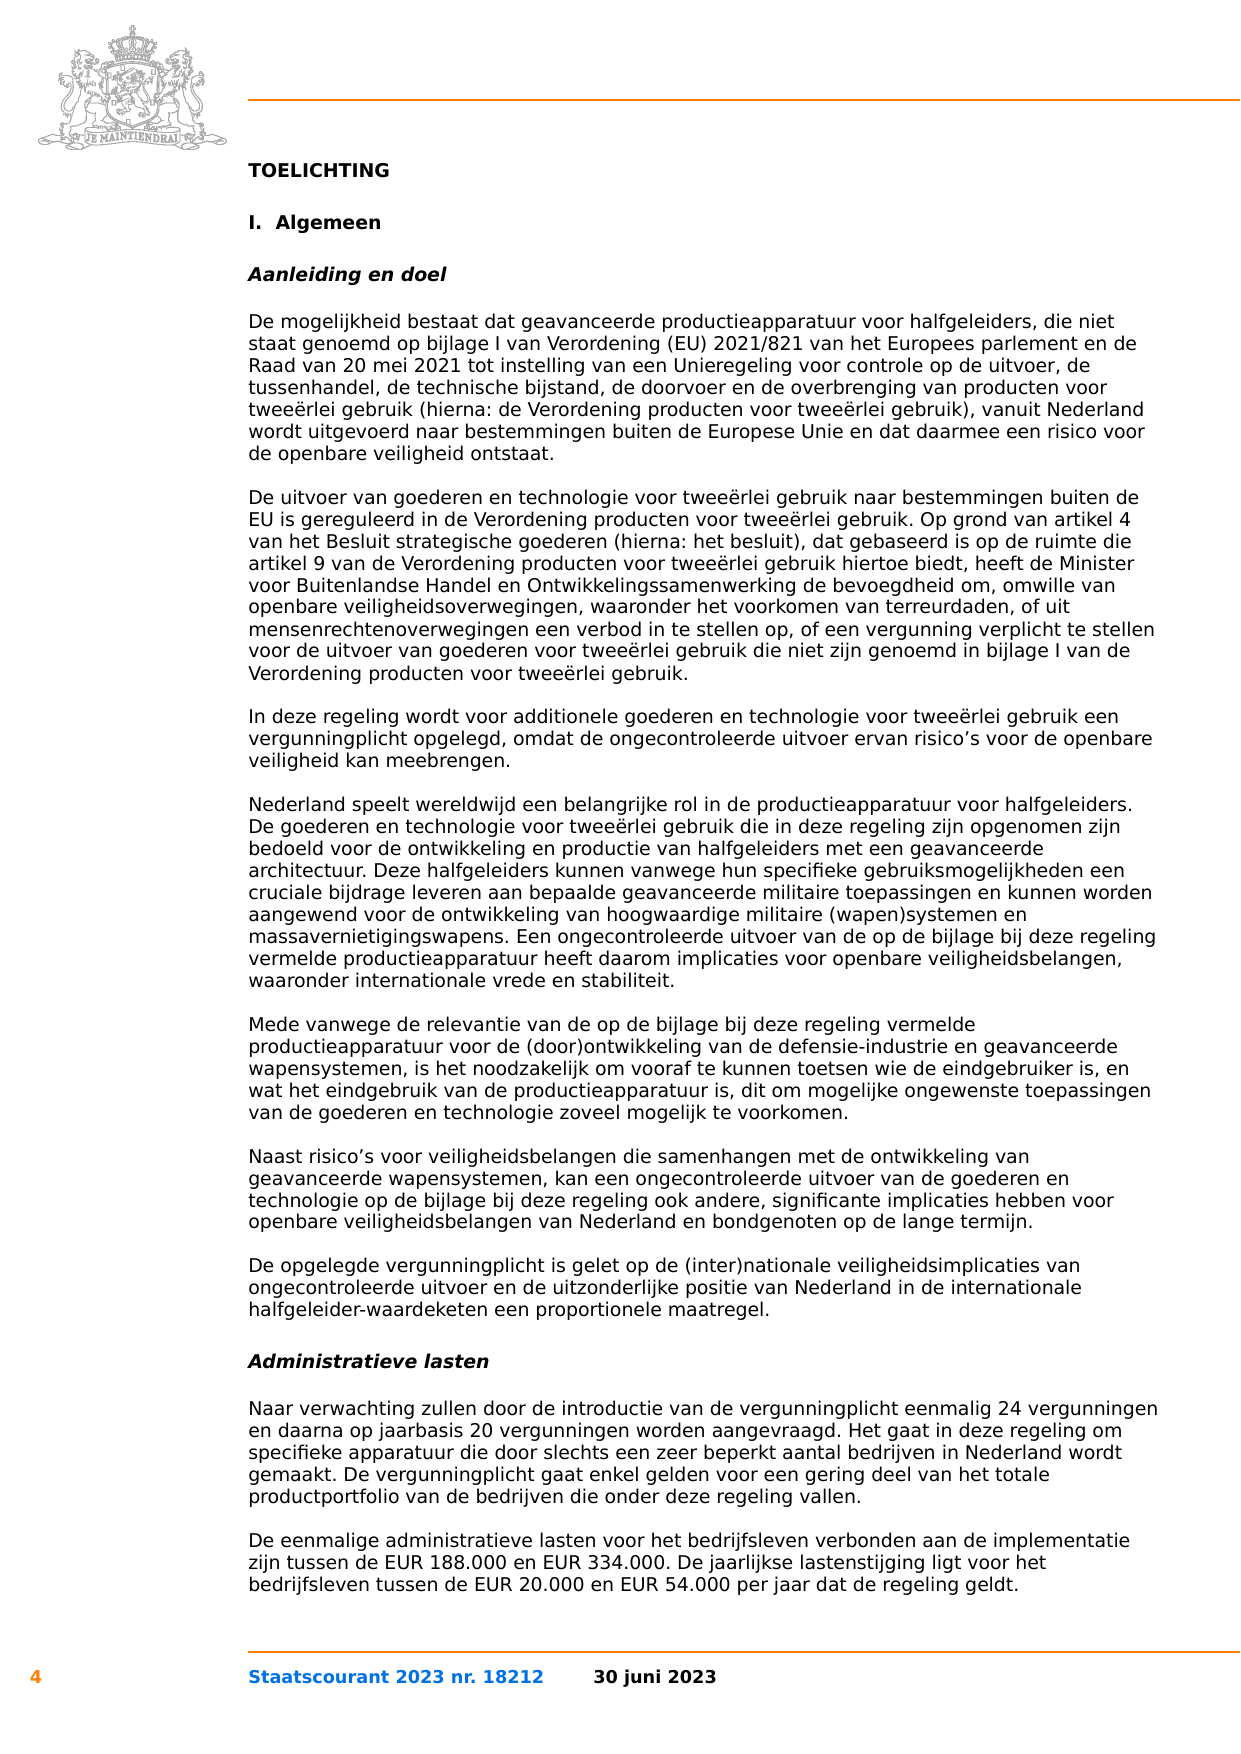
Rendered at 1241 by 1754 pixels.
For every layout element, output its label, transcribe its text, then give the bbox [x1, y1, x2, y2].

subtitle Aanleiding en doel [248, 264, 1163, 286]
subtitle Administratieve lasten [248, 1351, 1163, 1373]
text De opgelegde vergunningplicht is gelet op de (inter)nationale veiligheidsimplicaties van ongecontroleerde uitvoer en de uitzonderlijke positie van Nederland in de internationale halfgeleider-waardeketen een proportionele maatregel. [248, 1255, 1163, 1321]
text Mede vanwege de relevantie van de op de bijlage bij deze regeling vermelde productieapparatuur voor de (door)ontwikkeling van de defensie-industrie en geavanceerde wapensystemen, is het noodzakelijk om vooraf te kunnen toetsen wie de eindgebruiker is, en wat het eindgebruik van de productieapparatuur is, dit om mogelijke ongewenste toepassingen van de goederen en technologie zoveel mogelijk te voorkomen. [248, 1014, 1163, 1124]
picture [38, 25, 227, 150]
text De eenmalige administratieve lasten voor het bedrijfsleven verbonden aan de implementatie zijn tussen de EUR 188.000 en EUR 334.000. De jaarlijkse lastenstijging ligt voor het bedrijfsleven tussen de EUR 20.000 en EUR 54.000 per jaar dat de regeling geldt. [248, 1530, 1163, 1596]
text De uitvoer van goederen en technologie voor tweeërlei gebruik naar bestemmingen buiten de EU is gereguleerd in de Verordening producten voor tweeërlei gebruik. Op grond van artikel 4 van het Besluit strategische goederen (hierna: het besluit), dat gebaseerd is op de ruimte die artikel 9 van de Verordening producten voor tweeërlei gebruik hiertoe biedt, heeft de Minister voor Buitenlandse Handel en Ontwikkelingssamenwerking de bevoegdheid om, omwille van openbare veiligheidsoverwegingen, waaronder het voorkomen van terreurdaden, of uit mensenrechtenoverwegingen een verbod in te stellen op, of een vergunning verplicht te stellen voor de uitvoer van goederen voor tweeërlei gebruik die niet zijn genoemd in bijlage I van de Verordening producten voor tweeërlei gebruik. [248, 487, 1163, 684]
text Naast risico’s voor veiligheidsbelangen die samenhangen met de ontwikkeling van geavanceerde wapensystemen, kan een ongecontroleerde uitvoer van de goederen en technologie op de bijlage bij deze regeling ook andere, significante implicaties hebben voor openbare veiligheidsbelangen van Nederland en bondgenoten op de lange termijn. [248, 1146, 1163, 1233]
subtitle TOELICHTING [248, 160, 1163, 182]
text In deze regeling wordt voor additionele goederen en technologie voor tweeërlei gebruik een vergunningplicht opgelegd, omdat de ongecontroleerde uitvoer ervan risico’s voor de openbare veiligheid kan meebrengen. [248, 706, 1163, 772]
text De mogelijkheid bestaat dat geavanceerde productieapparatuur voor halfgeleiders, die niet staat genoemd op bijlage I van Verordening (EU) 2021/821 van het Europees parlement en de Raad van 20 mei 2021 tot instelling van een Unieregeling voor controle op de uitvoer, de tussenhandel, de technische bijstand, de doorvoer en de overbrenging van producten voor tweeërlei gebruik (hierna: de Verordening producten voor tweeërlei gebruik), vanuit Nederland wordt uitgevoerd naar bestemmingen buiten de Europese Unie en dat daarmee een risico voor de openbare veiligheid ontstaat. [248, 311, 1163, 465]
subtitle I. Algemeen [248, 212, 1163, 234]
text Nederland speelt wereldwijd een belangrijke rol in de productieapparatuur voor halfgeleiders. De goederen en technologie voor tweeërlei gebruik die in deze regeling zijn opgenomen zijn bedoeld voor de ontwikkeling en productie van halfgeleiders met een geavanceerde architectuur. Deze halfgeleiders kunnen vanwege hun specifieke gebruiksmogelijkheden een cruciale bijdrage leveren aan bepaalde geavanceerde militaire toepassingen en kunnen worden aangewend voor de ontwikkeling van hoogwaardige militaire (wapen)systemen en massavernietigingswapens. Een ongecontroleerde uitvoer van de op de bijlage bij deze regeling vermelde productieapparatuur heeft daarom implicaties voor openbare veiligheidsbelangen, waaronder internationale vrede en stabiliteit. [248, 794, 1163, 992]
text Naar verwachting zullen door de introductie van de vergunningplicht eenmalig 24 vergunningen en daarna op jaarbasis 20 vergunningen worden aangevraagd. Het gaat in deze regeling om specifieke apparatuur die door slechts een zeer beperkt aantal bedrijven in Nederland wordt gemaakt. De vergunningplicht gaat enkel gelden voor een gering deel van het totale productportfolio van de bedrijven die onder deze regeling vallen. [248, 1398, 1163, 1508]
